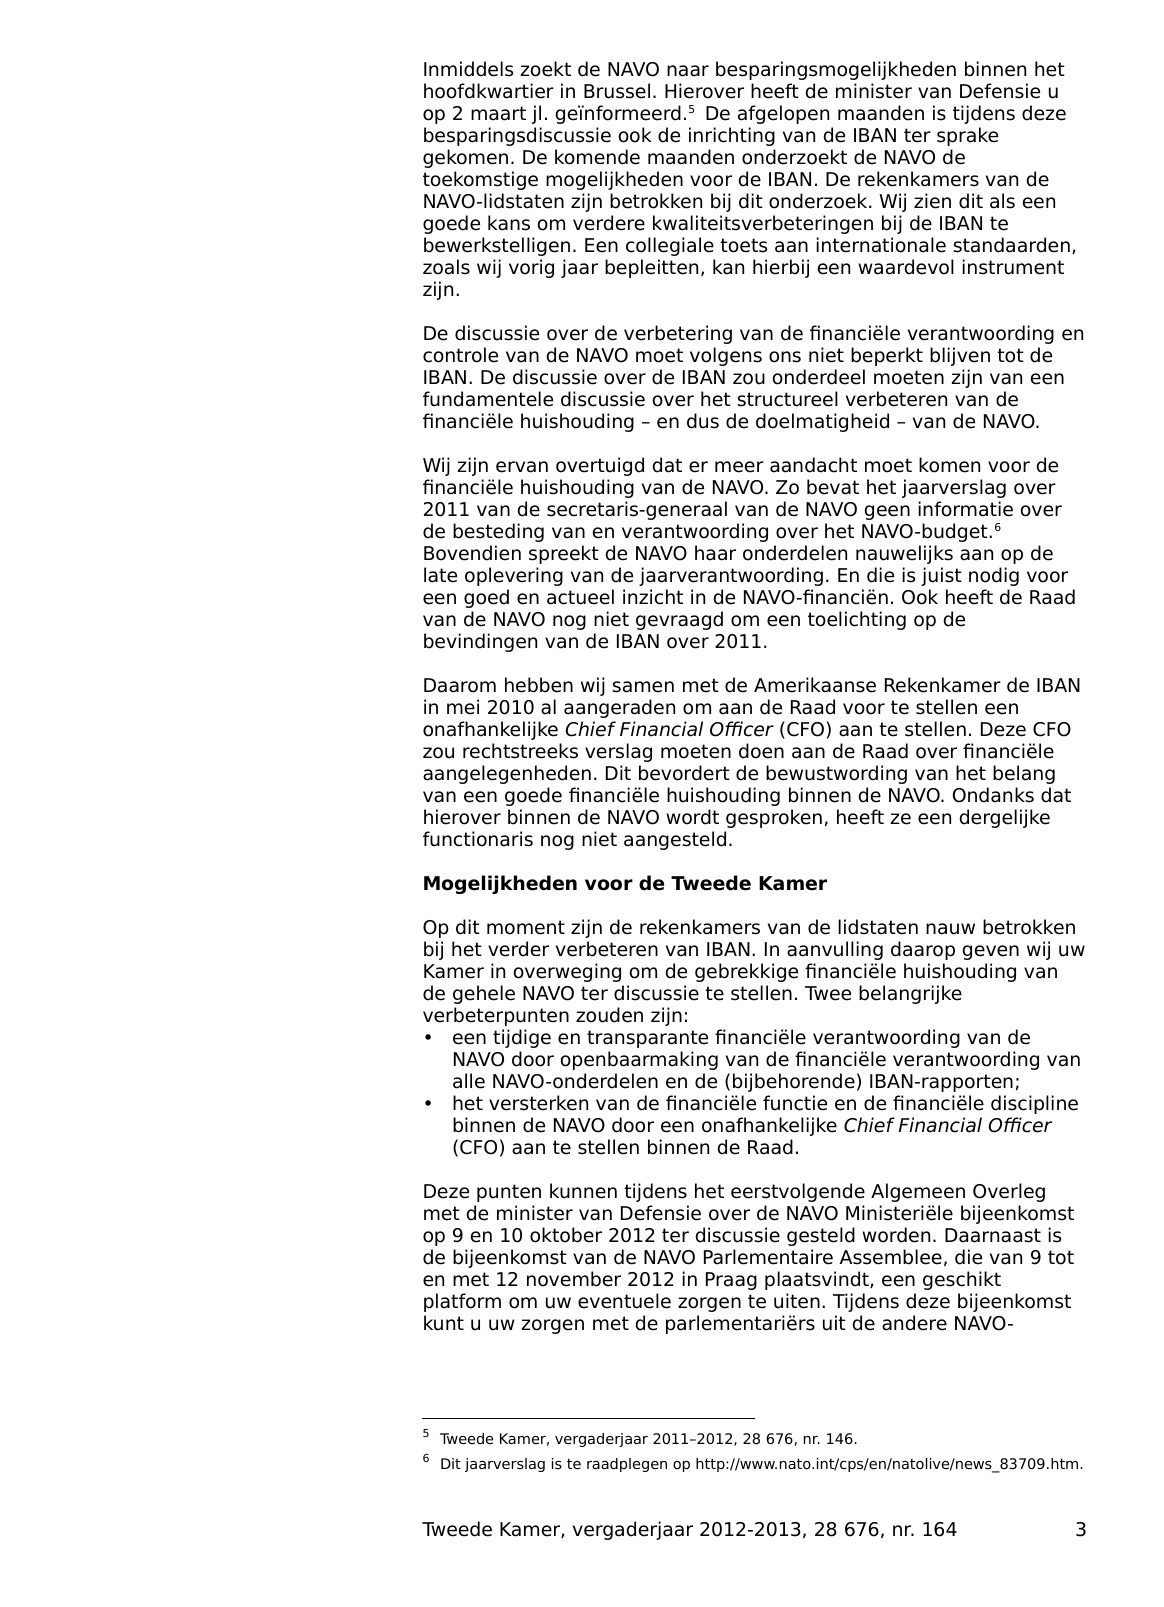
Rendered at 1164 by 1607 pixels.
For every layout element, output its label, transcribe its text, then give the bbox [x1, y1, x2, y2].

text Tweede Kamer, vergaderjaar 2011–2012, 28 676, nr. 146. [422, 1427, 1087, 1449]
text Dit jaarverslag is te raadplegen op http://www.nato.int/cps/en/natolive/news_83709.htm. [422, 1452, 1087, 1474]
text • een tijdige en transparante financiële verantwoording van de NAVO door openbaarmaking van de financiële verantwoording van alle NAVO-onderdelen en de (bijbehorende) IBAN-rapporten; [422, 1027, 1087, 1093]
text Deze punten kunnen tijdens het eerstvolgende Algemeen Overleg met de minister van Defensie over de NAVO Ministeriële bijeenkomst op 9 en 10 oktober 2012 ter discussie gesteld worden. Daarnaast is de bijeenkomst van de NAVO Parlementaire Assemblee, die van 9 tot en met 12 november 2012 in Praag plaatsvindt, een geschikt platform om uw eventuele zorgen te uiten. Tijdens deze bijeenkomst kunt u uw zorgen met de parlementariërs uit de andere NAVO- [422, 1181, 1087, 1335]
text Wij zijn ervan overtuigd dat er meer aandacht moet komen voor de financiële huishouding van de NAVO. Zo bevat het jaarverslag over 2011 van de secretaris-generaal van de NAVO geen informatie over de besteding van en verantwoording over het NAVO-budget. Bovendien spreekt de NAVO haar onderdelen nauwelijks aan op de late oplevering van de jaarverantwoording. En die is juist nodig voor een goed en actueel inzicht in de NAVO-financiën. Ook heeft de Raad van de NAVO nog niet gevraagd om een toelichting op de bevindingen van de IBAN over 2011. [422, 455, 1087, 653]
subtitle Mogelijkheden voor de Tweede Kamer [422, 873, 1087, 895]
text De discussie over de verbetering van de financiële verantwoording en controle van de NAVO moet volgens ons niet beperkt blijven tot de IBAN. De discussie over de IBAN zou onderdeel moeten zijn van een fundamentele discussie over het structureel verbeteren van de financiële huishouding – en dus de doelmatigheid – van de NAVO. [422, 323, 1087, 433]
text Op dit moment zijn de rekenkamers van de lidstaten nauw betrokken bij het verder verbeteren van IBAN. In aanvulling daarop geven wij uw Kamer in overweging om de gebrekkige financiële huishouding van de gehele NAVO ter discussie te stellen. Twee belangrijke verbeterpunten zouden zijn: [422, 917, 1087, 1027]
text Daarom hebben wij samen met de Amerikaanse Rekenkamer de IBAN in mei 2010 al aangeraden om aan de Raad voor te stellen een onafhankelijke Chief Financial Officer (CFO) aan te stellen. Deze CFO zou rechtstreeks verslag moeten doen aan de Raad over financiële aangelegenheden. Dit bevordert de bewustwording van het belang van een goede financiële huishouding binnen de NAVO. Ondanks dat hierover binnen de NAVO wordt gesproken, heeft ze een dergelijke functionaris nog niet aangesteld. [422, 675, 1087, 851]
text • het versterken van de financiële functie en de financiële discipline binnen de NAVO door een onafhankelijke Chief Financial Officer (CFO) aan te stellen binnen de Raad. [422, 1093, 1087, 1159]
text Inmiddels zoekt de NAVO naar besparingsmogelijkheden binnen het hoofdkwartier in Brussel. Hierover heeft de minister van Defensie u op 2 maart jl. geïnformeerd. De afgelopen maanden is tijdens deze besparingsdiscussie ook de inrichting van de IBAN ter sprake gekomen. De komende maanden onderzoekt de NAVO de toekomstige mogelijkheden voor de IBAN. De rekenkamers van de NAVO-lidstaten zijn betrokken bij dit onderzoek. Wij zien dit als een goede kans om verdere kwaliteitsverbeteringen bij de IBAN te bewerkstelligen. Een collegiale toets aan internationale standaarden, zoals wij vorig jaar bepleitten, kan hierbij een waardevol instrument zijn. [422, 59, 1087, 301]
